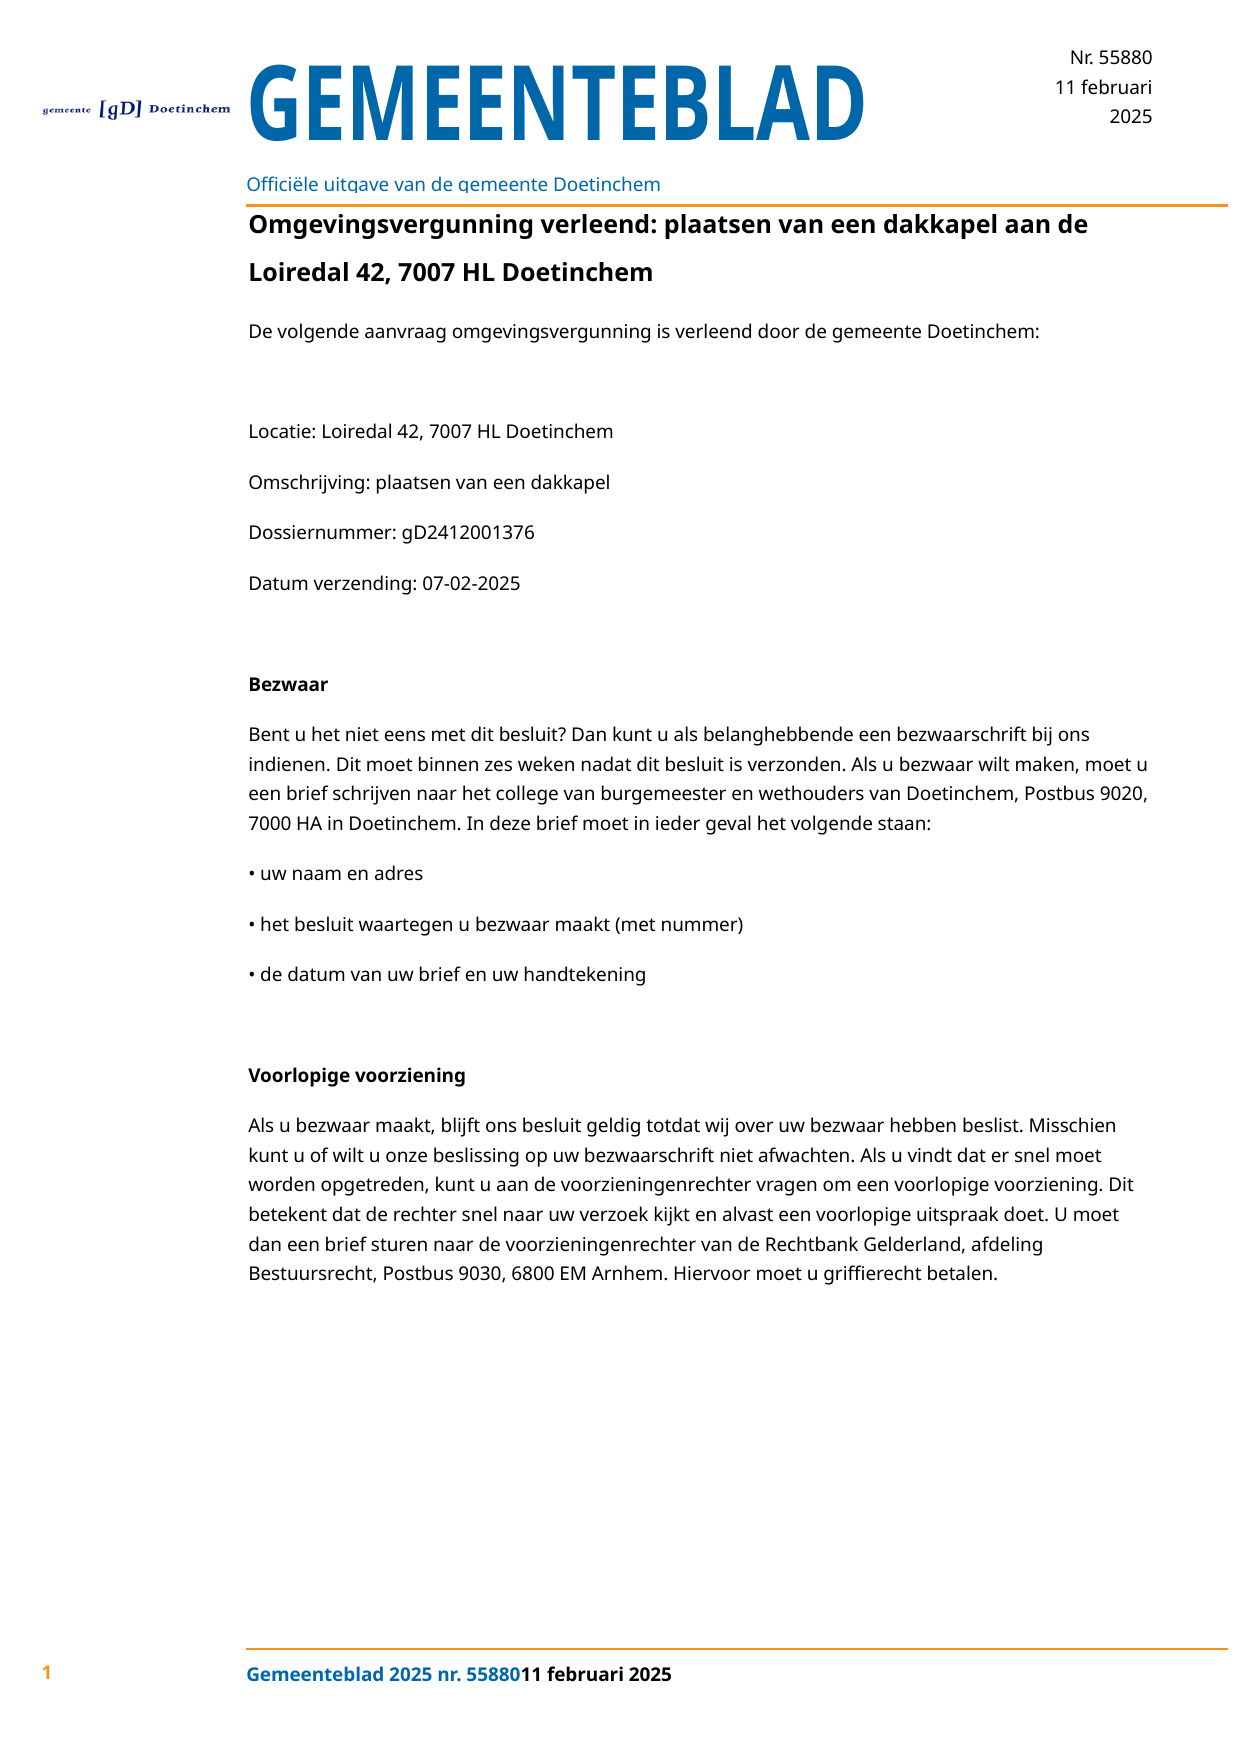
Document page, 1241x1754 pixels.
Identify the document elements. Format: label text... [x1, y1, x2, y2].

text Bezwaar [248, 671, 1152, 697]
picture [41, 47, 231, 172]
text Voorlopige voorziening [248, 1062, 1152, 1088]
text De volgende aanvraag omgevingsvergunning is verleend door de gemeente Doetinchem: [248, 318, 1152, 344]
text Datum verzending: 07-02-2025 [248, 570, 1152, 596]
text Locatie: Loiredal 42, 7007 HL Doetinchem [248, 419, 1152, 444]
text • het besluit waartegen u bezwaar maakt (met nummer) [248, 911, 1152, 937]
text • uw naam en adres [248, 860, 1152, 886]
text Omgevingsvergunning verleend: plaatsen van een dakkapel aan de Loiredal 42, 7007 HL Doetinchem [248, 207, 1152, 288]
text Bent u het niet eens met dit besluit? Dan kunt u als belanghebbende een bezwaarschrift bij ons indienen. Dit moet binnen zes weken nadat dit besluit is verzonden. Als u bezwaar wilt maken, moet u een brief schrijven naar het college van burgemeester en wethouders van Doetinchem, Postbus 9020, 7000 HA in Doetinchem. In deze brief moet in ieder geval het volgende staan: [248, 721, 1152, 836]
text Als u bezwaar maakt, blijft ons besluit geldig totdat wij over uw bezwaar hebben beslist. Misschien kunt u of wilt u onze beslissing op uw bezwaarschrift niet afwachten. Als u vindt dat er snel moet worden opgetreden, kunt u aan de voorzieningenrechter vragen om een voorlopige voorziening. Dit betekent dat de rechter snel naar uw verzoek kijkt en alvast een voorlopige uitspraak doet. U moet dan een brief sturen naar de voorzieningenrechter van de Rechtbank Gelderland, afdeling Bestuursrecht, Postbus 9030, 6800 EM Arnhem. Hiervoor moet u griffierecht betalen. [248, 1112, 1152, 1286]
text • de datum van uw brief en uw handtekening [248, 961, 1152, 987]
text Dossiernummer: gD2412001376 [248, 519, 1152, 545]
text Omschrijving: plaatsen van een dakkapel [248, 469, 1152, 495]
